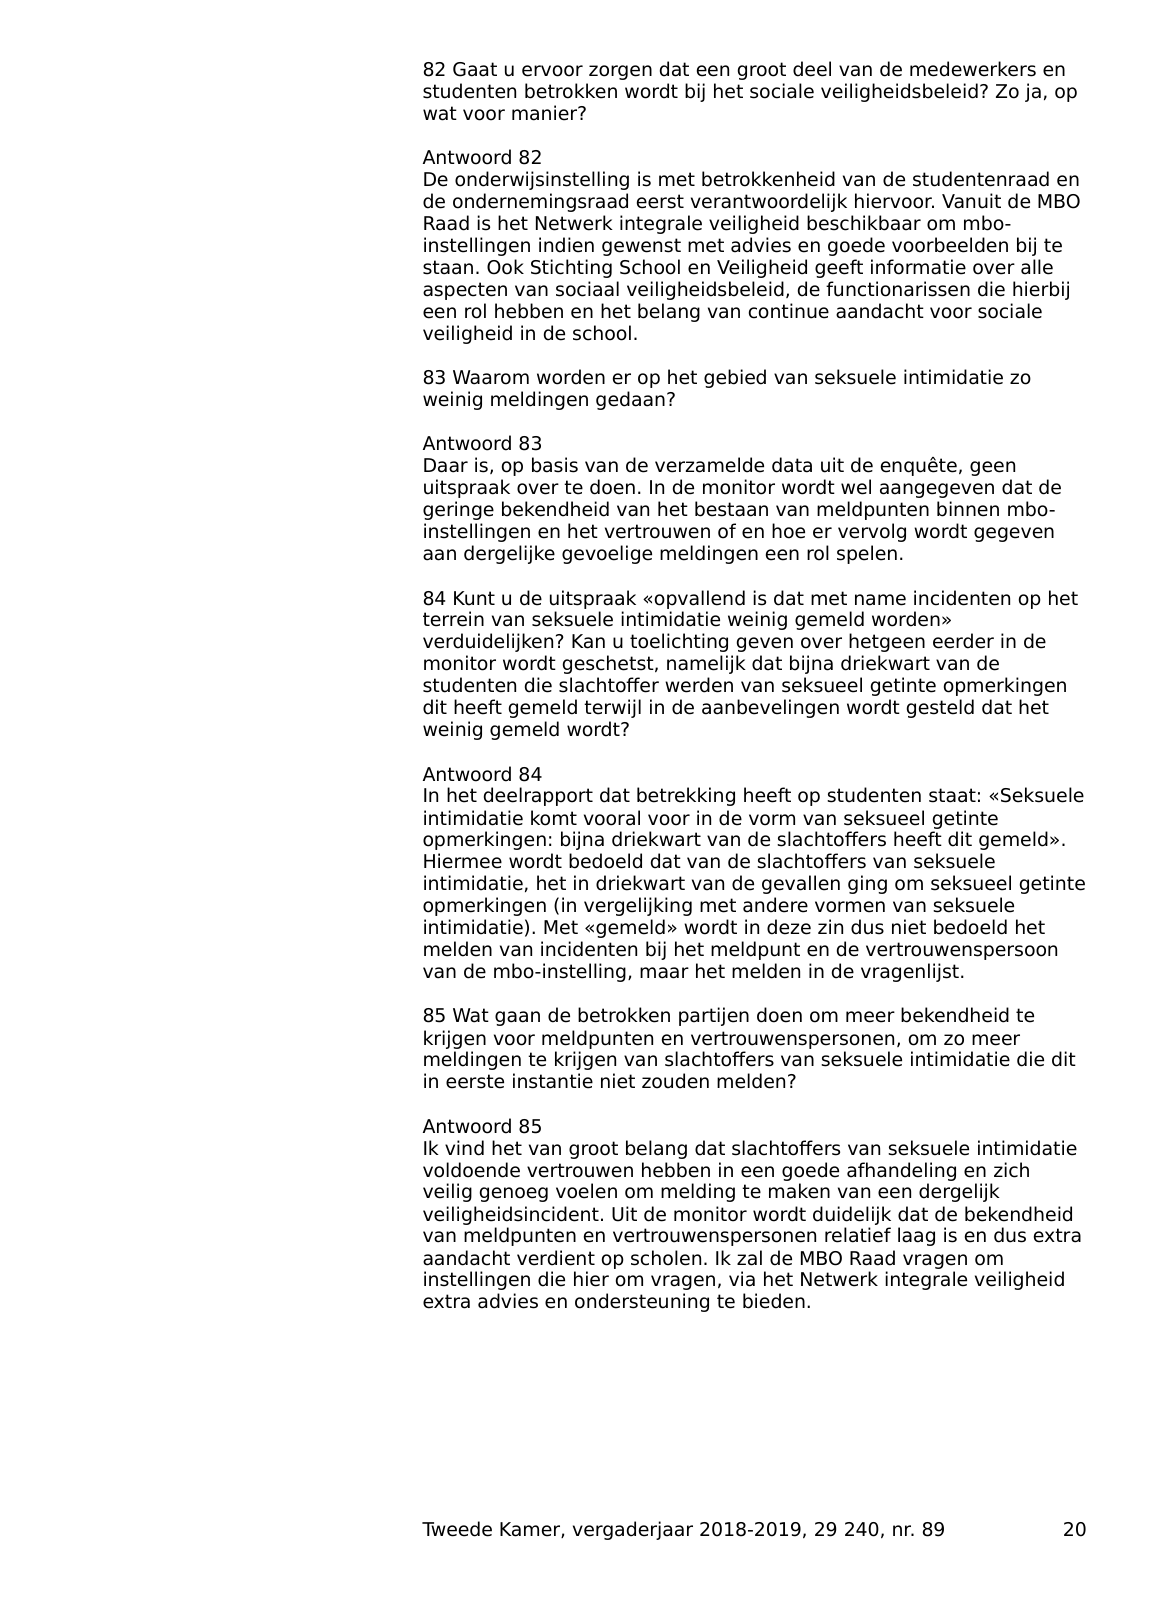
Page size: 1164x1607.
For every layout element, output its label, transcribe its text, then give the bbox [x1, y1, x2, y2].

text Antwoord 83 [422, 433, 1087, 455]
text 82 Gaat u ervoor zorgen dat een groot deel van de medewerkers en studenten betrokken wordt bij het sociale veiligheidsbeleid? Zo ja, op wat voor manier? [422, 59, 1087, 125]
text Antwoord 85 [422, 1116, 1087, 1137]
text In het deelrapport dat betrekking heeft op studenten staat: «Seksuele intimidatie komt vooral voor in de vorm van seksueel getinte opmerkingen: bijna driekwart van de slachtoffers heeft dit gemeld». Hiermee wordt bedoeld dat van de slachtoffers van seksuele intimidatie, het in driekwart van de gevallen ging om seksueel getinte opmerkingen (in vergelijking met andere vormen van seksuele intimidatie). Met «gemeld» wordt in deze zin dus niet bedoeld het melden van incidenten bij het meldpunt en de vertrouwenspersoon van de mbo-instelling, maar het melden in de vragenlijst. [422, 785, 1087, 983]
text Antwoord 84 [422, 763, 1087, 785]
text 83 Waarom worden er op het gebied van seksuele intimidatie zo weinig meldingen gedaan? [422, 367, 1087, 411]
text Antwoord 82 [422, 147, 1087, 169]
text 84 Kunt u de uitspraak «opvallend is dat met name incidenten op het terrein van seksuele intimidatie weinig gemeld worden» verduidelijken? Kan u toelichting geven over hetgeen eerder in de monitor wordt geschetst, namelijk dat bijna driekwart van de studenten die slachtoffer werden van seksueel getinte opmerkingen dit heeft gemeld terwijl in de aanbevelingen wordt gesteld dat het weinig gemeld wordt? [422, 587, 1087, 741]
text De onderwijsinstelling is met betrokkenheid van de studentenraad en de ondernemingsraad eerst verantwoordelijk hiervoor. Vanuit de MBO Raad is het Netwerk integrale veiligheid beschikbaar om mbo-instellingen indien gewenst met advies en goede voorbeelden bij te staan. Ook Stichting School en Veiligheid geeft informatie over alle aspecten van sociaal veiligheidsbeleid, de functionarissen die hierbij een rol hebben en het belang van continue aandacht voor sociale veiligheid in de school. [422, 169, 1087, 345]
text Ik vind het van groot belang dat slachtoffers van seksuele intimidatie voldoende vertrouwen hebben in een goede afhandeling en zich veilig genoeg voelen om melding te maken van een dergelijk veiligheidsincident. Uit de monitor wordt duidelijk dat de bekendheid van meldpunten en vertrouwenspersonen relatief laag is en dus extra aandacht verdient op scholen. Ik zal de MBO Raad vragen om instellingen die hier om vragen, via het Netwerk integrale veiligheid extra advies en ondersteuning te bieden. [422, 1137, 1087, 1313]
text Daar is, op basis van de verzamelde data uit de enquête, geen uitspraak over te doen. In de monitor wordt wel aangegeven dat de geringe bekendheid van het bestaan van meldpunten binnen mbo-instellingen en het vertrouwen of en hoe er vervolg wordt gegeven aan dergelijke gevoelige meldingen een rol spelen. [422, 455, 1087, 565]
text 85 Wat gaan de betrokken partijen doen om meer bekendheid te krijgen voor meldpunten en vertrouwenspersonen, om zo meer meldingen te krijgen van slachtoffers van seksuele intimidatie die dit in eerste instantie niet zouden melden? [422, 1005, 1087, 1093]
